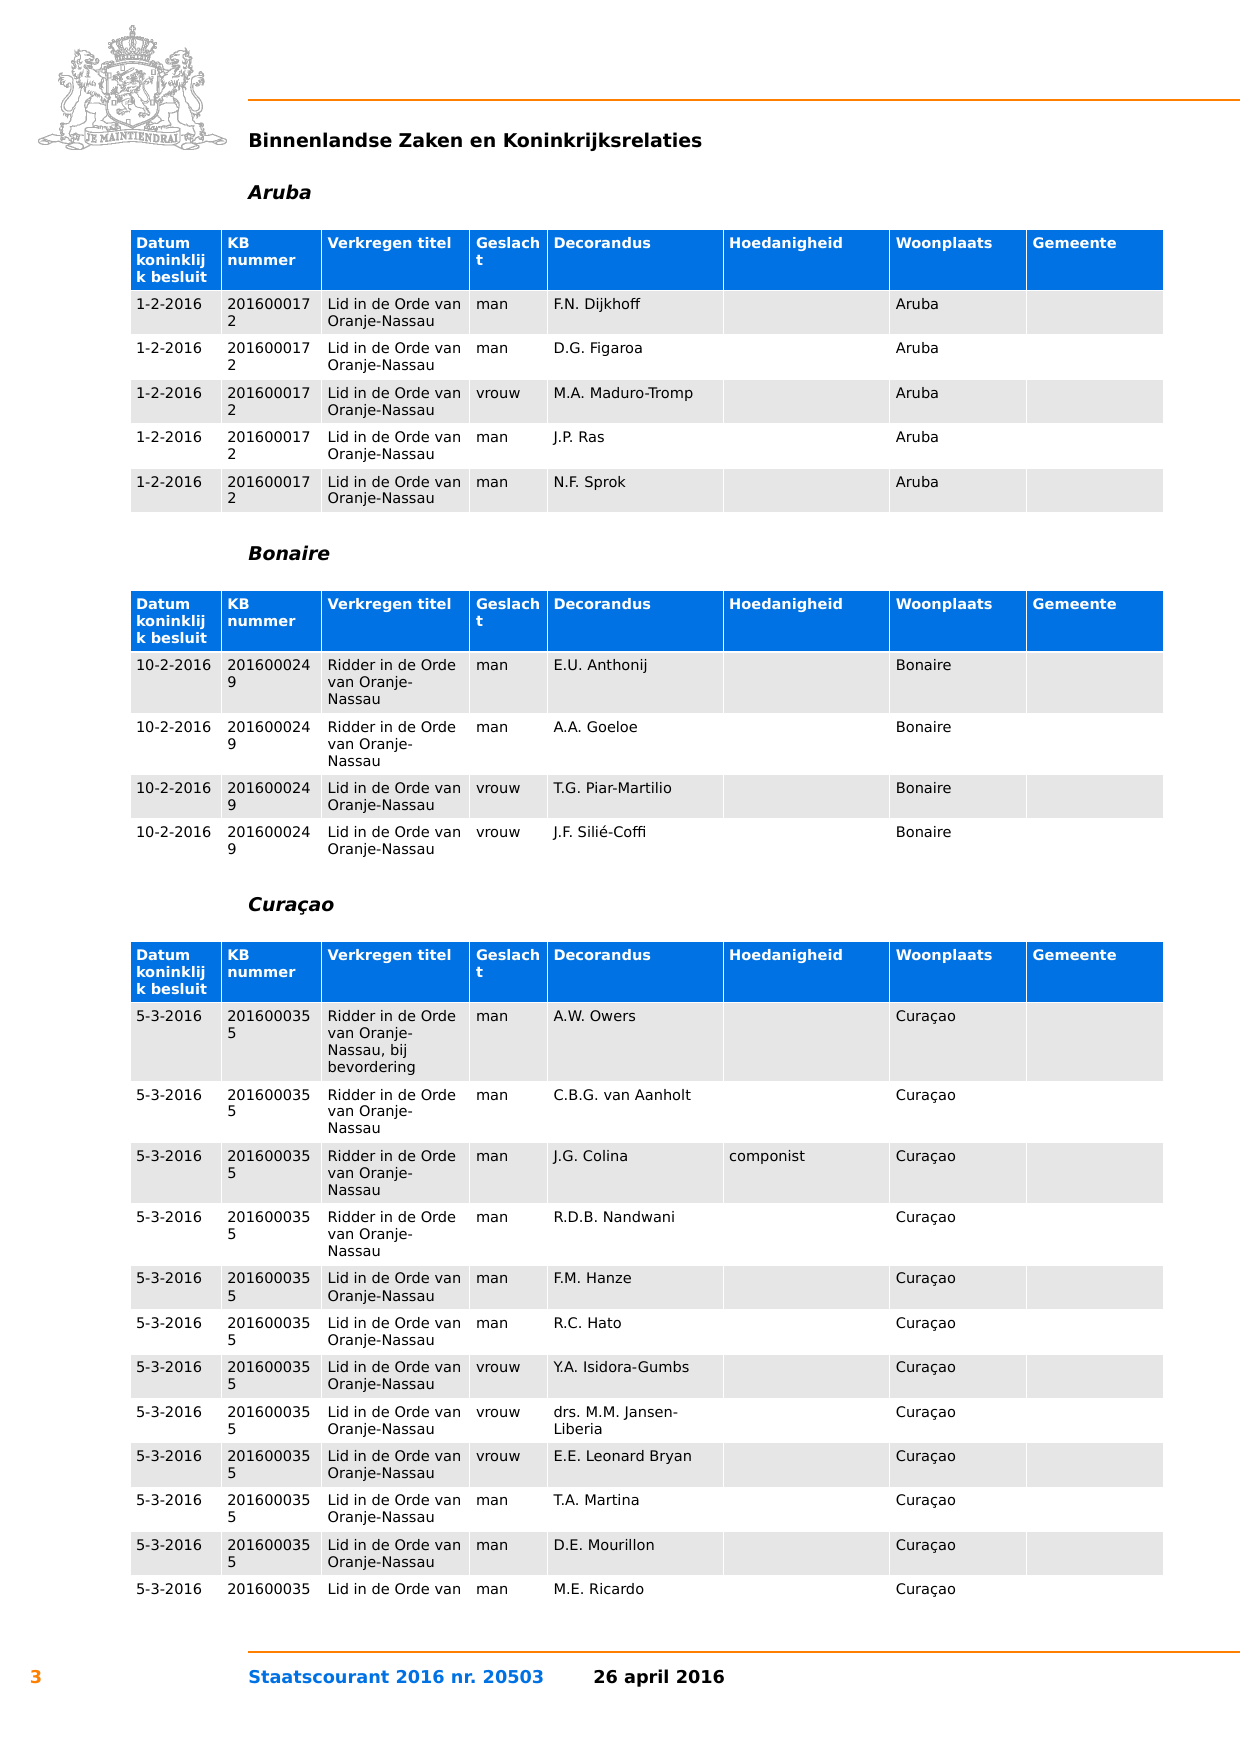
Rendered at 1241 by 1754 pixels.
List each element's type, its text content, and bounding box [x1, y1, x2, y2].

table_cell D.E. Mourillon [548, 1532, 723, 1575]
table_cell [1027, 1488, 1163, 1531]
table_header Decorandus [548, 230, 723, 290]
table_cell Lid in de Orde van Oranje-Nassau [322, 1310, 469, 1353]
table_header Datum koninklijk besluit [131, 942, 221, 1002]
table_cell Y.A. Isidora-Gumbs [548, 1355, 723, 1398]
table_cell Lid in de Orde van Oranje-Nassau [322, 1355, 469, 1398]
table_cell Curaçao [890, 1310, 1026, 1353]
table_cell 5-3-2016 [131, 1266, 221, 1309]
table_cell Curaçao [890, 1443, 1026, 1487]
table_cell Curaçao [890, 1576, 1026, 1603]
table_cell [724, 1576, 889, 1603]
table_cell 5-3-2016 [131, 1310, 221, 1353]
table_cell [1027, 1003, 1163, 1081]
table_cell man [470, 291, 547, 334]
table_cell [724, 469, 889, 512]
table_cell F.N. Dijkhoff [548, 291, 723, 334]
table_cell [724, 1532, 889, 1575]
subtitle Bonaire [248, 543, 1163, 565]
table_cell [1027, 1532, 1163, 1575]
table_cell man [470, 424, 547, 468]
table_cell 5-3-2016 [131, 1355, 221, 1398]
subtitle Aruba [248, 182, 1163, 204]
table_cell man [470, 1082, 547, 1142]
table_cell [1027, 1082, 1163, 1142]
table_cell vrouw [470, 820, 547, 863]
table_cell Lid in de Orde van [322, 1576, 469, 1603]
table_header Woonplaats [890, 942, 1026, 1002]
table_cell Lid in de Orde van Oranje-Nassau [322, 424, 469, 468]
table_cell man [470, 1204, 547, 1265]
table_cell [1027, 336, 1163, 379]
table_cell [1027, 1443, 1163, 1487]
table_cell man [470, 1143, 547, 1203]
table_cell 1-2-2016 [131, 424, 221, 468]
table_cell [724, 1204, 889, 1265]
table_cell 2016000355 [222, 1399, 321, 1442]
table_header Decorandus [548, 942, 723, 1002]
table_header Datum koninklijk besluit [131, 230, 221, 290]
table_cell 10-2-2016 [131, 714, 221, 774]
table_header Gemeente [1027, 942, 1163, 1002]
table_cell Bonaire [890, 820, 1026, 863]
table_cell 2016000355 [222, 1003, 321, 1081]
table_cell Lid in de Orde van Oranje-Nassau [322, 469, 469, 512]
table_cell 2016000355 [222, 1266, 321, 1309]
table_cell 2016000249 [222, 714, 321, 774]
table_cell T.A. Martina [548, 1488, 723, 1531]
table_cell 2016000249 [222, 653, 321, 713]
table_cell 2016000355 [222, 1532, 321, 1575]
table_cell F.M. Hanze [548, 1266, 723, 1309]
table_cell man [470, 1003, 547, 1081]
table_header Verkregen titel [322, 230, 469, 290]
table_cell [1027, 1355, 1163, 1398]
table_cell [1027, 775, 1163, 818]
table_cell 5-3-2016 [131, 1443, 221, 1487]
table_cell 2016000249 [222, 775, 321, 818]
table_cell Aruba [890, 424, 1026, 468]
table_cell E.U. Anthonij [548, 653, 723, 713]
table_cell 2016000355 [222, 1355, 321, 1398]
table_cell 2016000172 [222, 380, 321, 423]
table_cell Aruba [890, 469, 1026, 512]
table_cell Aruba [890, 336, 1026, 379]
table_cell [1027, 1266, 1163, 1309]
table_cell vrouw [470, 1355, 547, 1398]
table_cell Curaçao [890, 1532, 1026, 1575]
table_cell man [470, 469, 547, 512]
table_cell 2016000172 [222, 291, 321, 334]
table_cell [724, 775, 889, 818]
table_cell man [470, 1532, 547, 1575]
table_header Hoedanigheid [724, 591, 889, 651]
table_cell [724, 714, 889, 774]
table_cell 2016000172 [222, 336, 321, 379]
picture [38, 25, 227, 150]
table_cell R.D.B. Nandwani [548, 1204, 723, 1265]
table_header Hoedanigheid [724, 942, 889, 1002]
table_header Verkregen titel [322, 942, 469, 1002]
table_cell [724, 1399, 889, 1442]
table_cell Curaçao [890, 1399, 1026, 1442]
table_cell [724, 336, 889, 379]
table_cell [1027, 469, 1163, 512]
table_cell Ridder in de Orde van Oranje-Nassau [322, 1082, 469, 1142]
table_cell 2016000172 [222, 469, 321, 512]
table_cell [724, 1355, 889, 1398]
table_cell M.E. Ricardo [548, 1576, 723, 1603]
subtitle Curaçao [248, 894, 1163, 916]
table_cell N.F. Sprok [548, 469, 723, 512]
table_cell [1027, 714, 1163, 774]
table_cell R.C. Hato [548, 1310, 723, 1353]
table_cell Curaçao [890, 1266, 1026, 1309]
table_cell [1027, 380, 1163, 423]
table_cell Curaçao [890, 1488, 1026, 1531]
table_cell 1-2-2016 [131, 336, 221, 379]
table_cell man [470, 1576, 547, 1603]
table_cell 5-3-2016 [131, 1082, 221, 1142]
table_cell Lid in de Orde van Oranje-Nassau [322, 380, 469, 423]
table_cell J.F. Silié-Coffi [548, 820, 723, 863]
table_cell Lid in de Orde van Oranje-Nassau [322, 775, 469, 818]
table_cell Bonaire [890, 653, 1026, 713]
table_cell [724, 1488, 889, 1531]
table_cell 2016000355 [222, 1310, 321, 1353]
table_header KB nummer [222, 591, 321, 651]
table_cell Lid in de Orde van Oranje-Nassau [322, 1488, 469, 1531]
table_cell M.A. Maduro-Tromp [548, 380, 723, 423]
table_cell [1027, 1399, 1163, 1442]
table_cell Lid in de Orde van Oranje-Nassau [322, 336, 469, 379]
table_header KB nummer [222, 230, 321, 290]
table_cell man [470, 653, 547, 713]
table_cell D.G. Figaroa [548, 336, 723, 379]
table_cell 5-3-2016 [131, 1399, 221, 1442]
table_cell 2016000249 [222, 820, 321, 863]
table_header Datum koninklijk besluit [131, 591, 221, 651]
table_cell Curaçao [890, 1143, 1026, 1203]
table_cell 1-2-2016 [131, 291, 221, 334]
table_cell [1027, 653, 1163, 713]
table_cell [724, 291, 889, 334]
table_cell 10-2-2016 [131, 653, 221, 713]
table_cell Lid in de Orde van Oranje-Nassau [322, 1399, 469, 1442]
table_header KB nummer [222, 942, 321, 1002]
table_cell [1027, 1310, 1163, 1353]
table_header Verkregen titel [322, 591, 469, 651]
table_cell man [470, 1266, 547, 1309]
table_cell Curaçao [890, 1082, 1026, 1142]
table_header Geslacht [470, 942, 547, 1002]
table_cell [724, 424, 889, 468]
table_cell Lid in de Orde van Oranje-Nassau [322, 1532, 469, 1575]
table_header Woonplaats [890, 230, 1026, 290]
table_cell Aruba [890, 380, 1026, 423]
table_cell 2016000355 [222, 1443, 321, 1487]
table_cell Curaçao [890, 1003, 1026, 1081]
table_header Woonplaats [890, 591, 1026, 651]
table_cell [1027, 1204, 1163, 1265]
table_cell 5-3-2016 [131, 1143, 221, 1203]
table_cell Ridder in de Orde van Oranje-Nassau [322, 1204, 469, 1265]
table_cell Curaçao [890, 1355, 1026, 1398]
table_header Hoedanigheid [724, 230, 889, 290]
table_cell 5-3-2016 [131, 1576, 221, 1603]
table_cell 2016000355 [222, 1488, 321, 1531]
table_cell Lid in de Orde van Oranje-Nassau [322, 820, 469, 863]
table_cell [1027, 291, 1163, 334]
table_cell man [470, 1488, 547, 1531]
table_cell Bonaire [890, 714, 1026, 774]
table_cell [1027, 1576, 1163, 1603]
table_cell J.G. Colina [548, 1143, 723, 1203]
table_cell [724, 653, 889, 713]
table_cell Ridder in de Orde van Oranje-Nassau [322, 1143, 469, 1203]
table_cell A.A. Goeloe [548, 714, 723, 774]
table_cell [724, 380, 889, 423]
table_header Decorandus [548, 591, 723, 651]
table_cell Lid in de Orde van Oranje-Nassau [322, 1443, 469, 1487]
table_cell 10-2-2016 [131, 775, 221, 818]
table_cell 2016000355 [222, 1143, 321, 1203]
table_cell Curaçao [890, 1204, 1026, 1265]
table_cell 2016000355 [222, 1204, 321, 1265]
table_cell C.B.G. van Aanholt [548, 1082, 723, 1142]
table_cell 2016000355 [222, 1082, 321, 1142]
table_header Gemeente [1027, 591, 1163, 651]
table_cell vrouw [470, 1443, 547, 1487]
table_cell Bonaire [890, 775, 1026, 818]
table_cell 5-3-2016 [131, 1003, 221, 1081]
table_cell Ridder in de Orde van Oranje-Nassau [322, 653, 469, 713]
table_cell 5-3-2016 [131, 1488, 221, 1531]
table_cell [1027, 424, 1163, 468]
table_cell [724, 1003, 889, 1081]
table_cell 5-3-2016 [131, 1532, 221, 1575]
table_header Gemeente [1027, 230, 1163, 290]
table_cell 1-2-2016 [131, 469, 221, 512]
table_header Geslacht [470, 591, 547, 651]
table_cell [724, 820, 889, 863]
table_cell man [470, 714, 547, 774]
table_cell Aruba [890, 291, 1026, 334]
table_cell A.W. Owers [548, 1003, 723, 1081]
table_cell Ridder in de Orde van Oranje-Nassau, bij bevordering [322, 1003, 469, 1081]
table_cell componist [724, 1143, 889, 1203]
table_cell Ridder in de Orde van Oranje-Nassau [322, 714, 469, 774]
table_cell [724, 1082, 889, 1142]
table_cell E.E. Leonard Bryan [548, 1443, 723, 1487]
table_cell [724, 1443, 889, 1487]
table_cell Lid in de Orde van Oranje-Nassau [322, 1266, 469, 1309]
table_cell drs. M.M. Jansen-Liberia [548, 1399, 723, 1442]
table_cell T.G. Piar-Martilio [548, 775, 723, 818]
table_cell 1-2-2016 [131, 380, 221, 423]
table_cell Lid in de Orde van Oranje-Nassau [322, 291, 469, 334]
table_cell 10-2-2016 [131, 820, 221, 863]
table_cell vrouw [470, 1399, 547, 1442]
table_cell [1027, 820, 1163, 863]
table_cell 201600035 [222, 1576, 321, 1603]
table_cell [724, 1310, 889, 1353]
table_cell [1027, 1143, 1163, 1203]
table_cell man [470, 336, 547, 379]
table_cell man [470, 1310, 547, 1353]
table_cell [724, 1266, 889, 1309]
table_cell 5-3-2016 [131, 1204, 221, 1265]
table_cell vrouw [470, 380, 547, 423]
table_header Geslacht [470, 230, 547, 290]
table_cell 2016000172 [222, 424, 321, 468]
table_cell vrouw [470, 775, 547, 818]
table_cell J.P. Ras [548, 424, 723, 468]
subtitle Binnenlandse Zaken en Koninkrijksrelaties [248, 130, 1163, 152]
